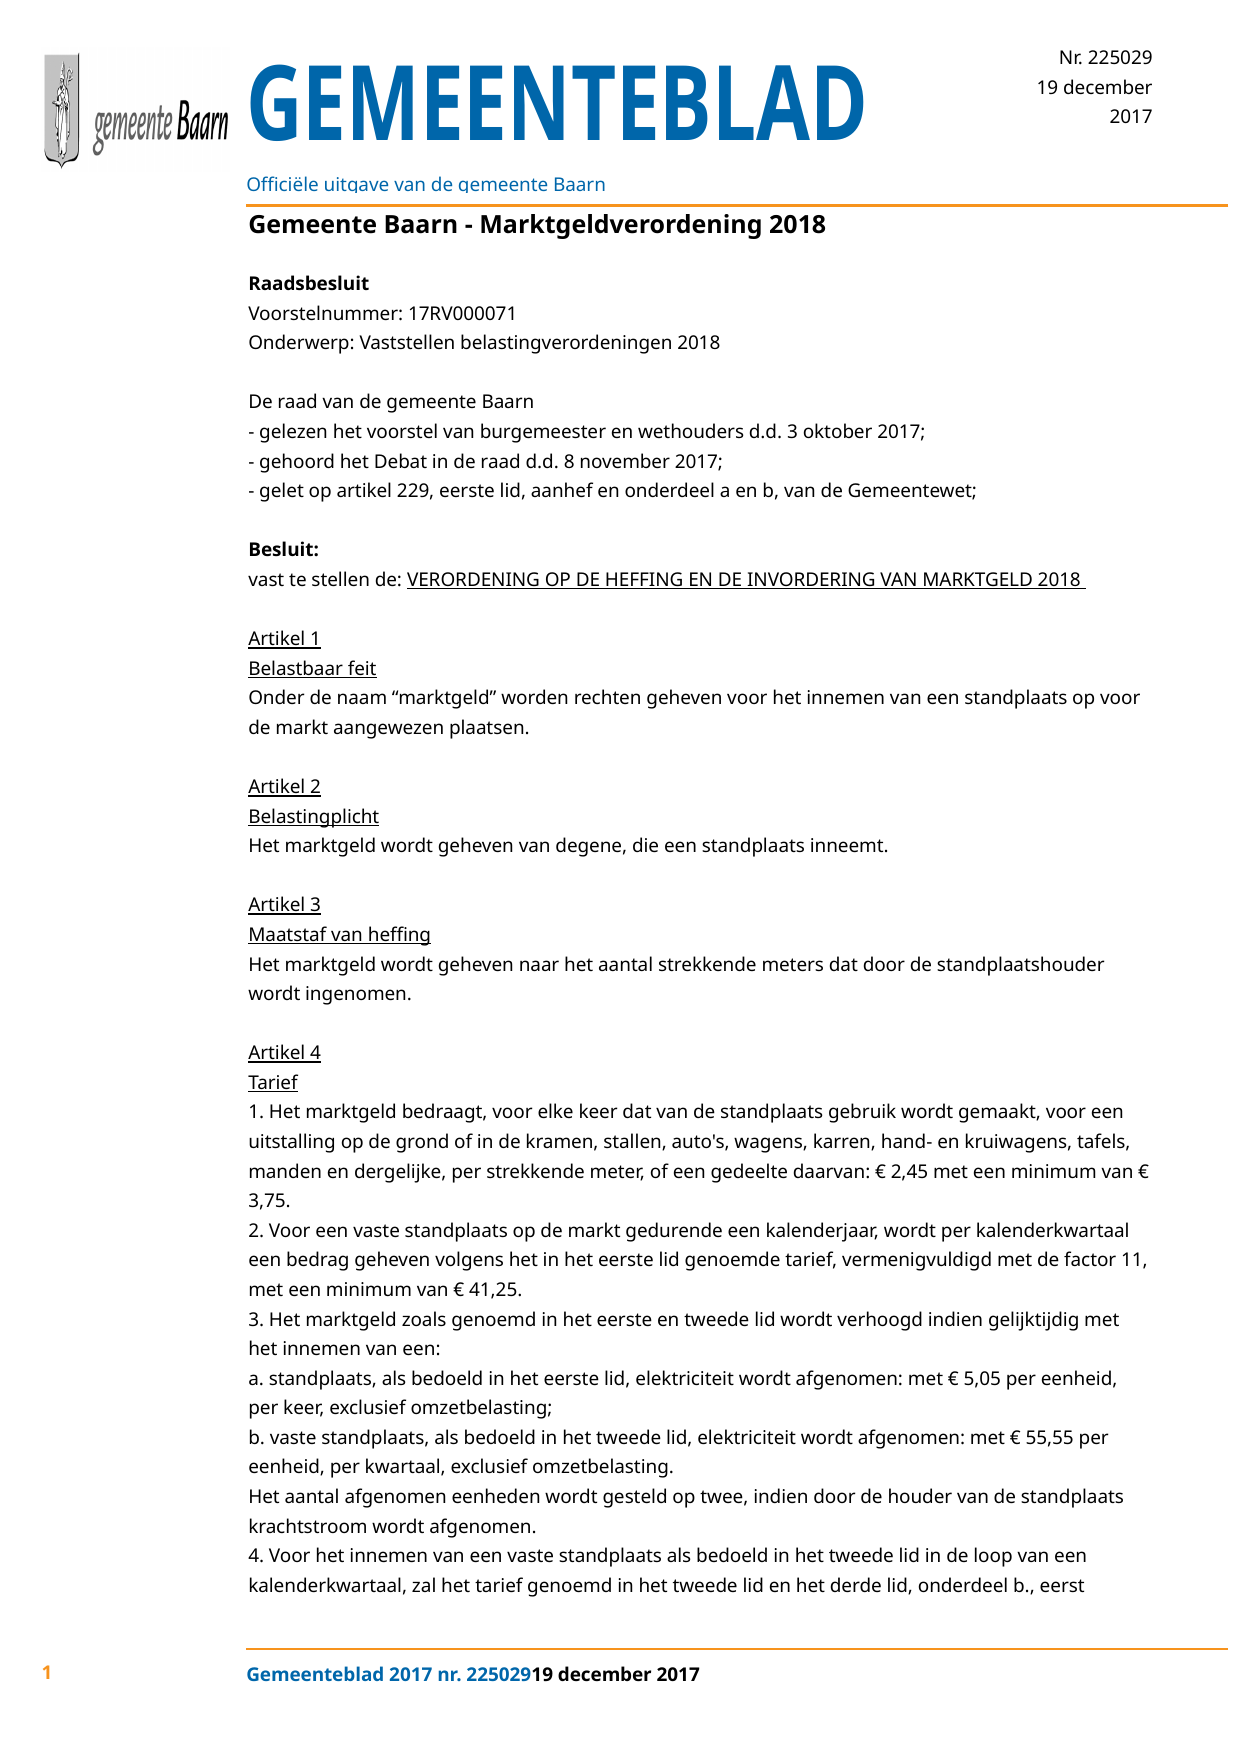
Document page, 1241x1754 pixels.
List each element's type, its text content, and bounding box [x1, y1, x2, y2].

text - gelezen het voorstel van burgemeester en wethouders d.d. 3 oktober 2017; [248, 418, 1152, 444]
text - gelet op artikel 229, eerste lid, aanhef en onderdeel a en b, van de Gemeentewet; [248, 477, 1152, 503]
text 4. Voor het innemen van een vaste standplaats als bedoeld in het tweede lid in de loop van een kalenderkwartaal, zal het tarief genoemd in het tweede lid en het derde lid, onderdeel b., eerst [248, 1542, 1152, 1598]
text Artikel 1 [248, 625, 1152, 651]
text b. vaste standplaats, als bedoeld in het tweede lid, elektriciteit wordt afgenomen: met € 55,55 per eenheid, per kwartaal, exclusief omzetbelasting. [248, 1424, 1152, 1479]
text Voorstelnummer: 17RV000071 [248, 300, 1152, 326]
picture [41, 47, 231, 172]
text Onderwerp: Vaststellen belastingverordeningen 2018 [248, 329, 1152, 355]
text 3. Het marktgeld zoals genoemd in het eerste en tweede lid wordt verhoogd indien gelijktijdig met het innemen van een: [248, 1306, 1152, 1361]
text Raadsbesluit [248, 270, 1152, 296]
text Het marktgeld wordt geheven van degene, die een standplaats inneemt. [248, 832, 1152, 858]
text Artikel 3 [248, 892, 1152, 917]
text Onder de naam “marktgeld” worden rechten geheven voor het innemen van een standplaats op voor de markt aangewezen plaatsen. [248, 684, 1152, 740]
text Het marktgeld wordt geheven naar het aantal strekkende meters dat door de standplaatshouder wordt ingenomen. [248, 951, 1152, 1006]
text vast te stellen de: VERORDENING OP DE HEFFING EN DE INVORDERING VAN MARKTGELD 2018 [248, 566, 1152, 592]
text Maatstaf van heffing [248, 921, 1152, 947]
text - gehoord het Debat in de raad d.d. 8 november 2017; [248, 448, 1152, 473]
text Artikel 4 [248, 1039, 1152, 1065]
text Besluit: [248, 537, 1152, 562]
text 2. Voor een vaste standplaats op de markt gedurende een kalenderjaar, wordt per kalenderkwartaal een bedrag geheven volgens het in het eerste lid genoemde tarief, vermenigvuldigd met de factor 11, met een minimum van € 41,25. [248, 1217, 1152, 1302]
text a. standplaats, als bedoeld in het eerste lid, elektriciteit wordt afgenomen: met € 5,05 per eenheid, per keer, exclusief omzetbelasting; [248, 1365, 1152, 1420]
text Belastingplicht [248, 803, 1152, 828]
text Tarief [248, 1069, 1152, 1095]
text De raad van de gemeente Baarn [248, 389, 1152, 414]
text Het aantal afgenomen eenheden wordt gesteld op twee, indien door de houder van de standplaats krachtstroom wordt afgenomen. [248, 1483, 1152, 1538]
text Belastbaar feit [248, 655, 1152, 681]
text Artikel 2 [248, 773, 1152, 799]
text 1. Het marktgeld bedraagt, voor elke keer dat van de standplaats gebruik wordt gemaakt, voor een uitstalling op de grond of in de kramen, stallen, auto's, wagens, karren, hand- en kruiwagens, tafels, manden en dergelijke, per strekkende meter, of een gedeelte daarvan: € 2,45 met een minimum van € 3,75. [248, 1099, 1152, 1213]
text Gemeente Baarn - Marktgeldverordening 2018 [248, 207, 1152, 241]
